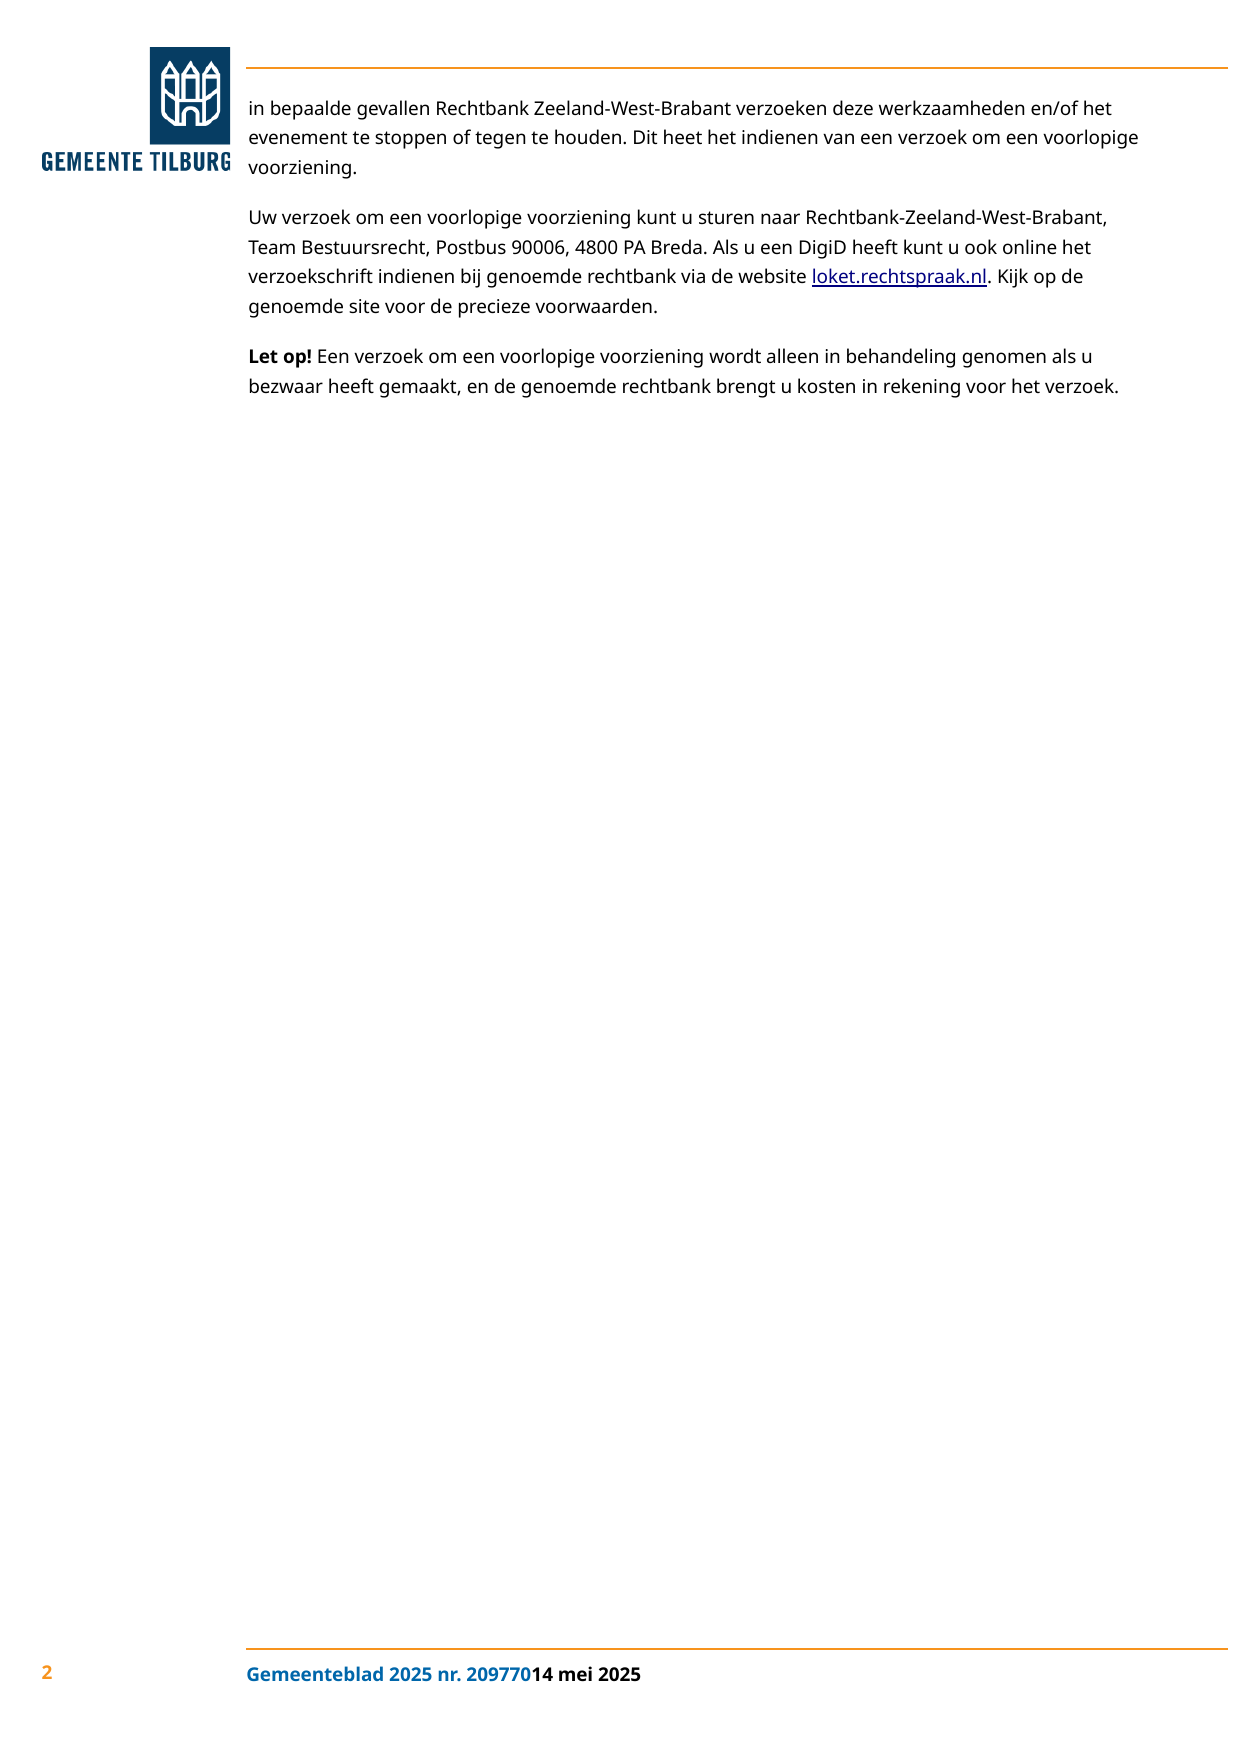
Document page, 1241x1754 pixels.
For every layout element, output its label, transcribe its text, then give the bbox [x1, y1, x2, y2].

text Let op! Een verzoek om een voorlopige voorziening wordt alleen in behandeling genomen als u bezwaar heeft gemaakt, en de genoemde rechtbank brengt u kosten in rekening voor het verzoek. [248, 343, 1152, 399]
text Uw verzoek om een voorlopige voorziening kunt u sturen naar Rechtbank-Zeeland-West-Brabant, Team Bestuursrecht, Postbus 90006, 4800 PA Breda. Als u een DigiD heeft kunt u ook online het verzoekschrift indienen bij genoemde rechtbank via de website loket.rechtspraak.nl. Kijk op de genoemde site voor de precieze voorwaarden. [248, 204, 1152, 319]
text in bepaalde gevallen Rechtbank Zeeland-West-Brabant verzoeken deze werkzaamheden en/of het evenement te stoppen of tegen te houden. Dit heet het indienen van een verzoek om een voorlopige voorziening. [248, 95, 1152, 180]
picture [41, 47, 231, 172]
